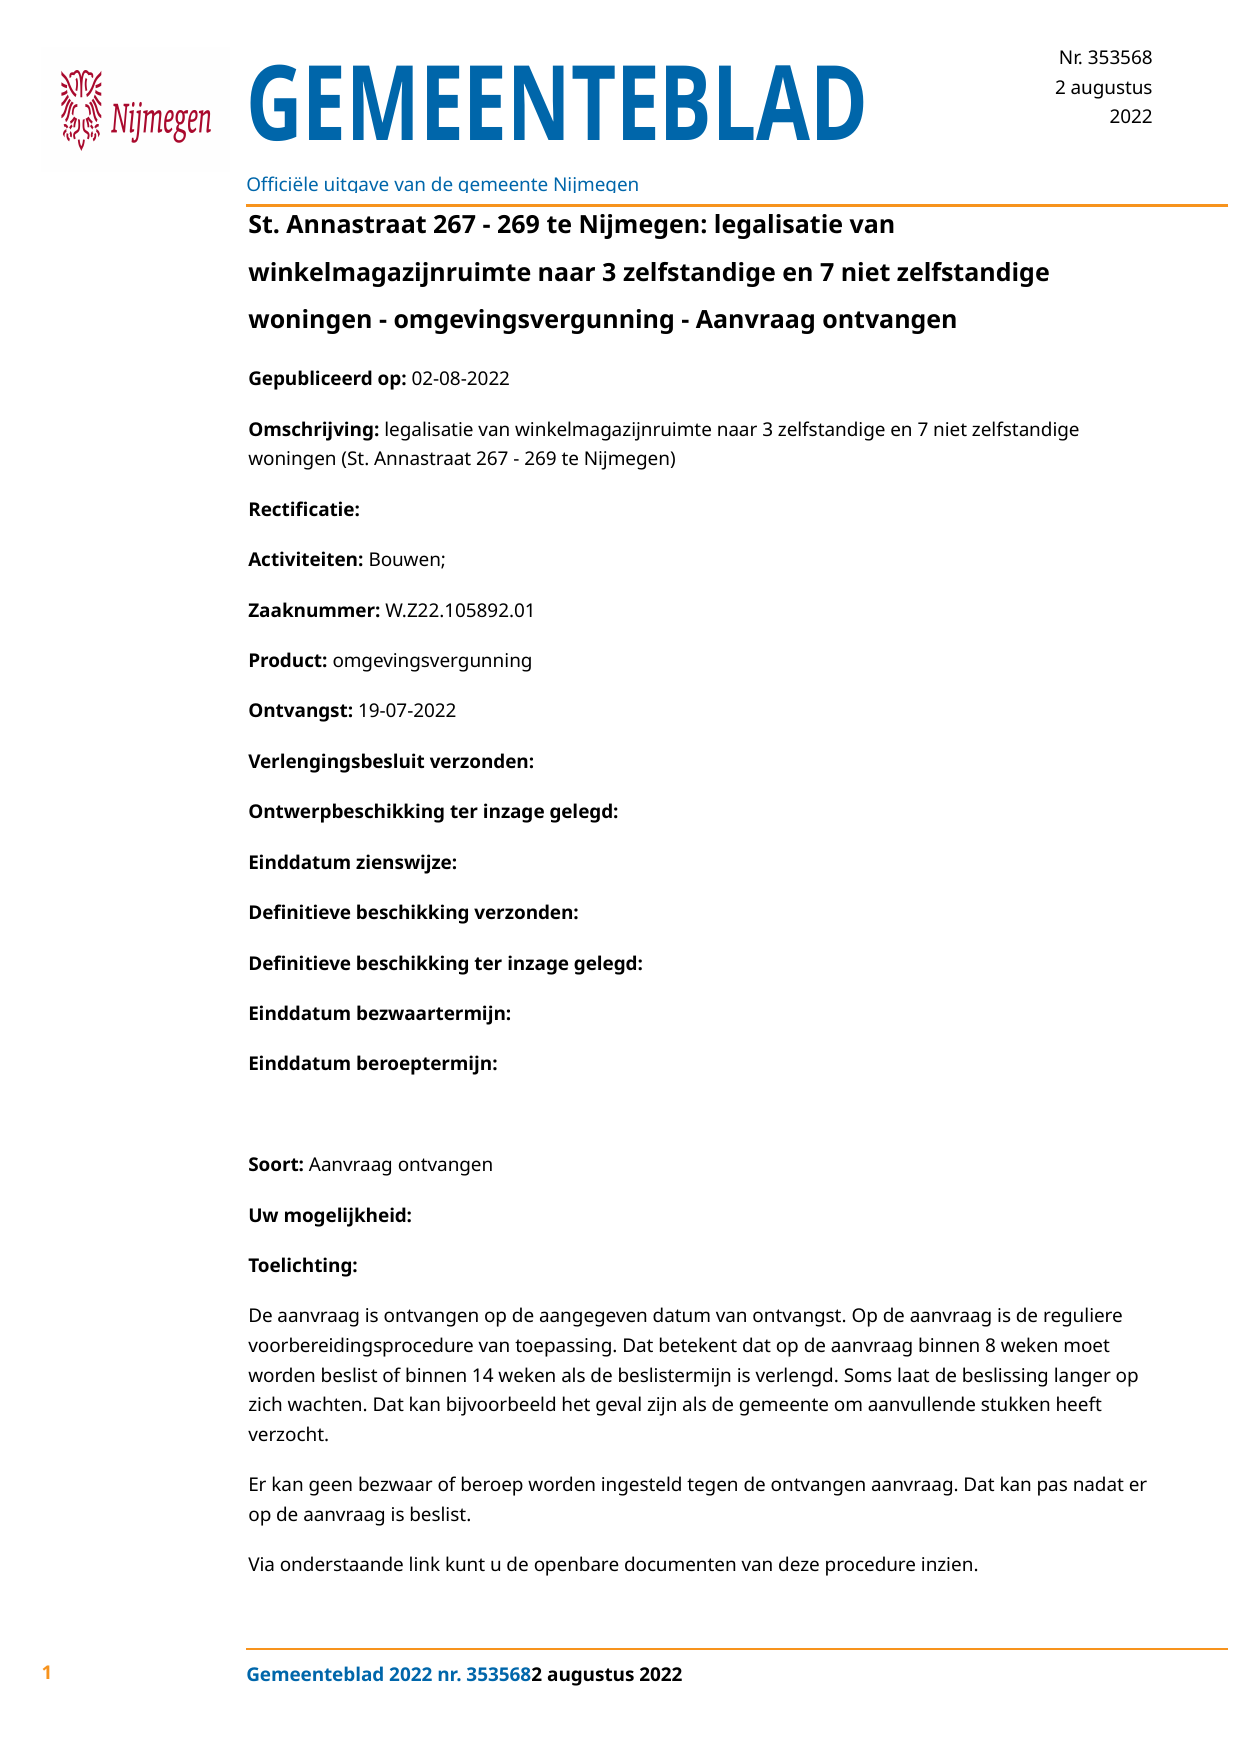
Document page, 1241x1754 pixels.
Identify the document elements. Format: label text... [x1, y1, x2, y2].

text Einddatum bezwaartermijn: [248, 1000, 1152, 1026]
text Definitieve beschikking ter inzage gelegd: [248, 950, 1152, 975]
text Activiteiten: Bouwen; [248, 546, 1152, 572]
text Einddatum zienswijze: [248, 849, 1152, 874]
text St. Annastraat 267 - 269 te Nijmegen: legalisatie van winkelmagazijnruimte naar 3 zelfstandige en 7 niet zelfstandige woningen - omgevingsvergunning - Aanvraag ontvangen [248, 207, 1152, 336]
picture [41, 47, 231, 172]
text Via onderstaande link kunt u de openbare documenten van deze procedure inzien. [248, 1551, 1152, 1577]
text De aanvraag is ontvangen op de aangegeven datum van ontvangst. Op de aanvraag is de reguliere voorbereidingsprocedure van toepassing. Dat betekent dat op de aanvraag binnen 8 weken moet worden beslist of binnen 14 weken als de beslistermijn is verlengd. Soms laat de beslissing langer op zich wachten. Dat kan bijvoorbeeld het geval zijn als de gemeente om aanvullende stukken heeft verzocht. [248, 1303, 1152, 1447]
text Ontwerpbeschikking ter inzage gelegd: [248, 798, 1152, 824]
text Zaaknummer: W.Z22.105892.01 [248, 597, 1152, 622]
text Er kan geen bezwaar of beroep worden ingesteld tegen de ontvangen aanvraag. Dat kan pas nadat er op de aanvraag is beslist. [248, 1471, 1152, 1527]
text Toelichting: [248, 1252, 1152, 1278]
text Ontvangst: 19-07-2022 [248, 698, 1152, 723]
text Product: omgevingsvergunning [248, 647, 1152, 673]
text Omschrijving: legalisatie van winkelmagazijnruimte naar 3 zelfstandige en 7 niet zelfstandige woningen (St. Annastraat 267 - 269 te Nijmegen) [248, 416, 1152, 471]
text Einddatum beroeptermijn: [248, 1051, 1152, 1076]
text Gepubliceerd op: 02-08-2022 [248, 366, 1152, 391]
text Soort: Aanvraag ontvangen [248, 1151, 1152, 1177]
text Definitieve beschikking verzonden: [248, 899, 1152, 925]
text Uw mogelijkheid: [248, 1202, 1152, 1227]
text Rectificatie: [248, 496, 1152, 522]
text Verlengingsbesluit verzonden: [248, 748, 1152, 774]
